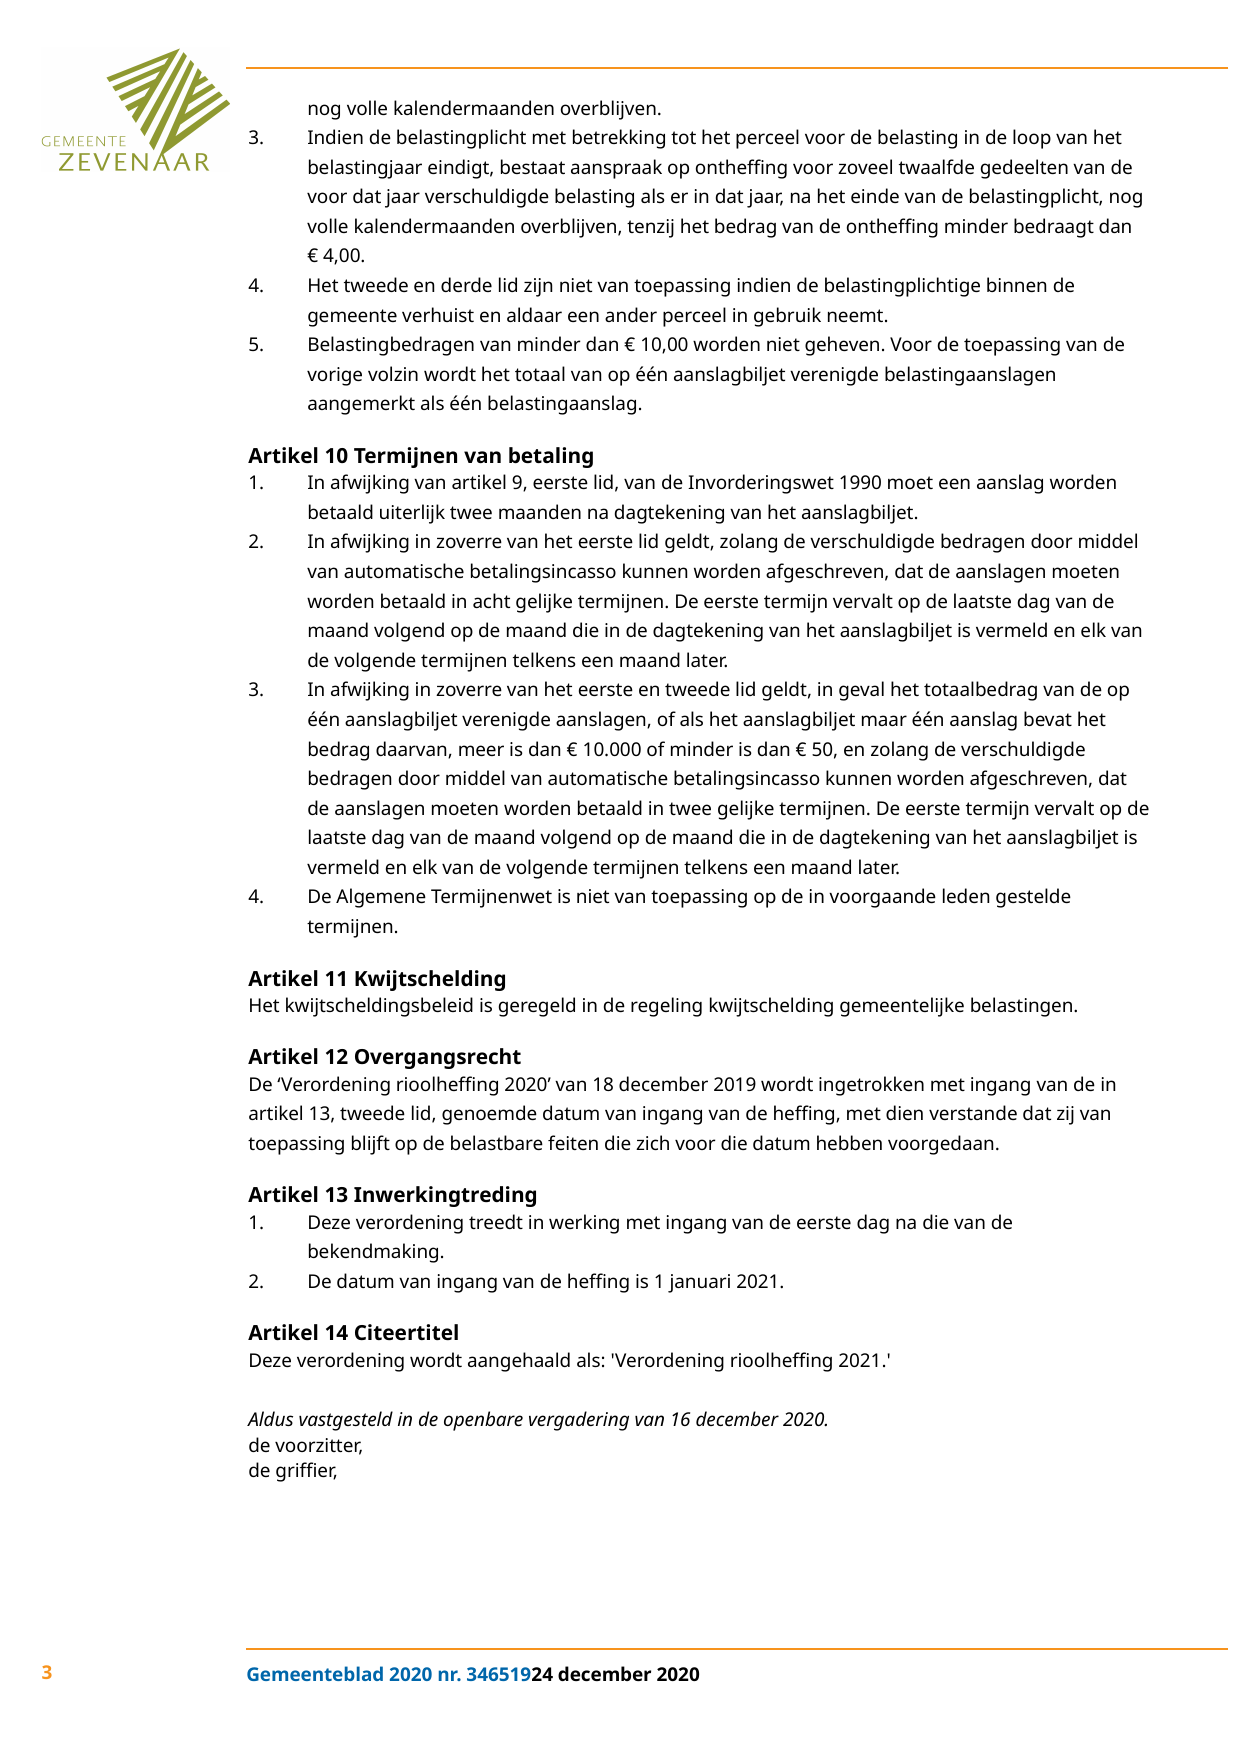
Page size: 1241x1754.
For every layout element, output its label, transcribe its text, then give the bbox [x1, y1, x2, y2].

text Artikel 10 Termijnen van betaling [248, 441, 1152, 469]
list In afwijking in zoverre van het eerste en tweede lid geldt, in geval het totaalbedrag van de op één aanslagbiljet verenigde aanslagen, of als het aanslagbiljet maar één aanslag bevat het bedrag daarvan, meer is dan € 10.000 of minder is dan € 50, en zolang de verschuldigde bedragen door middel van automatische betalingsincasso kunnen worden afgeschreven, dat de aanslagen moeten worden betaald in twee gelijke termijnen. De eerste termijn vervalt op de laatste dag van de maand volgend op de maand die in de dagtekening van het aanslagbiljet is vermeld en elk van de volgende termijnen telkens een maand later. [248, 677, 1152, 880]
text Het kwijtscheldingsbeleid is geregeld in de regeling kwijtschelding gemeentelijke belastingen. [248, 992, 1152, 1018]
list Het tweede en derde lid zijn niet van toepassing indien de belastingplichtige binnen de gemeente verhuist en aldaar een ander perceel in gebruik neemt. [248, 272, 1152, 328]
picture [41, 47, 231, 172]
list De datum van ingang van de heffing is 1 januari 2021. [248, 1268, 1152, 1294]
text Artikel 12 Overgangsrecht [248, 1042, 1152, 1071]
text Artikel 14 Citeertitel [248, 1318, 1152, 1347]
text Artikel 13 Inwerkingtreding [248, 1181, 1152, 1209]
list In afwijking van artikel 9, eerste lid, van de Invorderingswet 1990 moet een aanslag worden betaald uiterlijk twee maanden na dagtekening van het aanslagbiljet. [248, 469, 1152, 525]
text De ‘Verordening rioolheffing 2020’ van 18 december 2019 wordt ingetrokken met ingang van de in artikel 13, tweede lid, genoemde datum van ingang van de heffing, met dien verstande dat zij van toepassing blijft op de belastbare feiten die zich voor die datum hebben voorgedaan. [248, 1071, 1152, 1156]
list nog volle kalendermaanden overblijven. [248, 95, 1152, 121]
list Belastingbedragen van minder dan € 10,00 worden niet geheven. Voor de toepassing van de vorige volzin wordt het totaal van op één aanslagbiljet verenigde belastingaanslagen aangemerkt als één belastingaanslag. [248, 331, 1152, 416]
text Aldus vastgesteld in de openbare vergadering van 16 december 2020. [248, 1406, 1152, 1432]
text de voorzitter, [248, 1432, 1152, 1458]
text de griffier, [248, 1458, 1152, 1483]
list Deze verordening treedt in werking met ingang van de eerste dag na die van de bekendmaking. [248, 1209, 1152, 1264]
list De Algemene Termijnenwet is niet van toepassing op de in voorgaande leden gestelde termijnen. [248, 884, 1152, 939]
text Artikel 11 Kwijtschelding [248, 964, 1152, 992]
list Indien de belastingplicht met betrekking tot het perceel voor de belasting in de loop van het belastingjaar eindigt, bestaat aanspraak op ontheffing voor zoveel twaalfde gedeelten van de voor dat jaar verschuldigde belasting als er in dat jaar, na het einde van de belastingplicht, nog volle kalendermaanden overblijven, tenzij het bedrag van de ontheffing minder bedraagt dan € 4,00. [248, 124, 1152, 268]
list In afwijking in zoverre van het eerste lid geldt, zolang de verschuldigde bedragen door middel van automatische betalingsincasso kunnen worden afgeschreven, dat de aanslagen moeten worden betaald in acht gelijke termijnen. De eerste termijn vervalt op de laatste dag van de maand volgend op de maand die in de dagtekening van het aanslagbiljet is vermeld en elk van de volgende termijnen telkens een maand later. [248, 529, 1152, 673]
text Deze verordening wordt aangehaald als: 'Verordening rioolheffing 2021.' [248, 1347, 1152, 1373]
